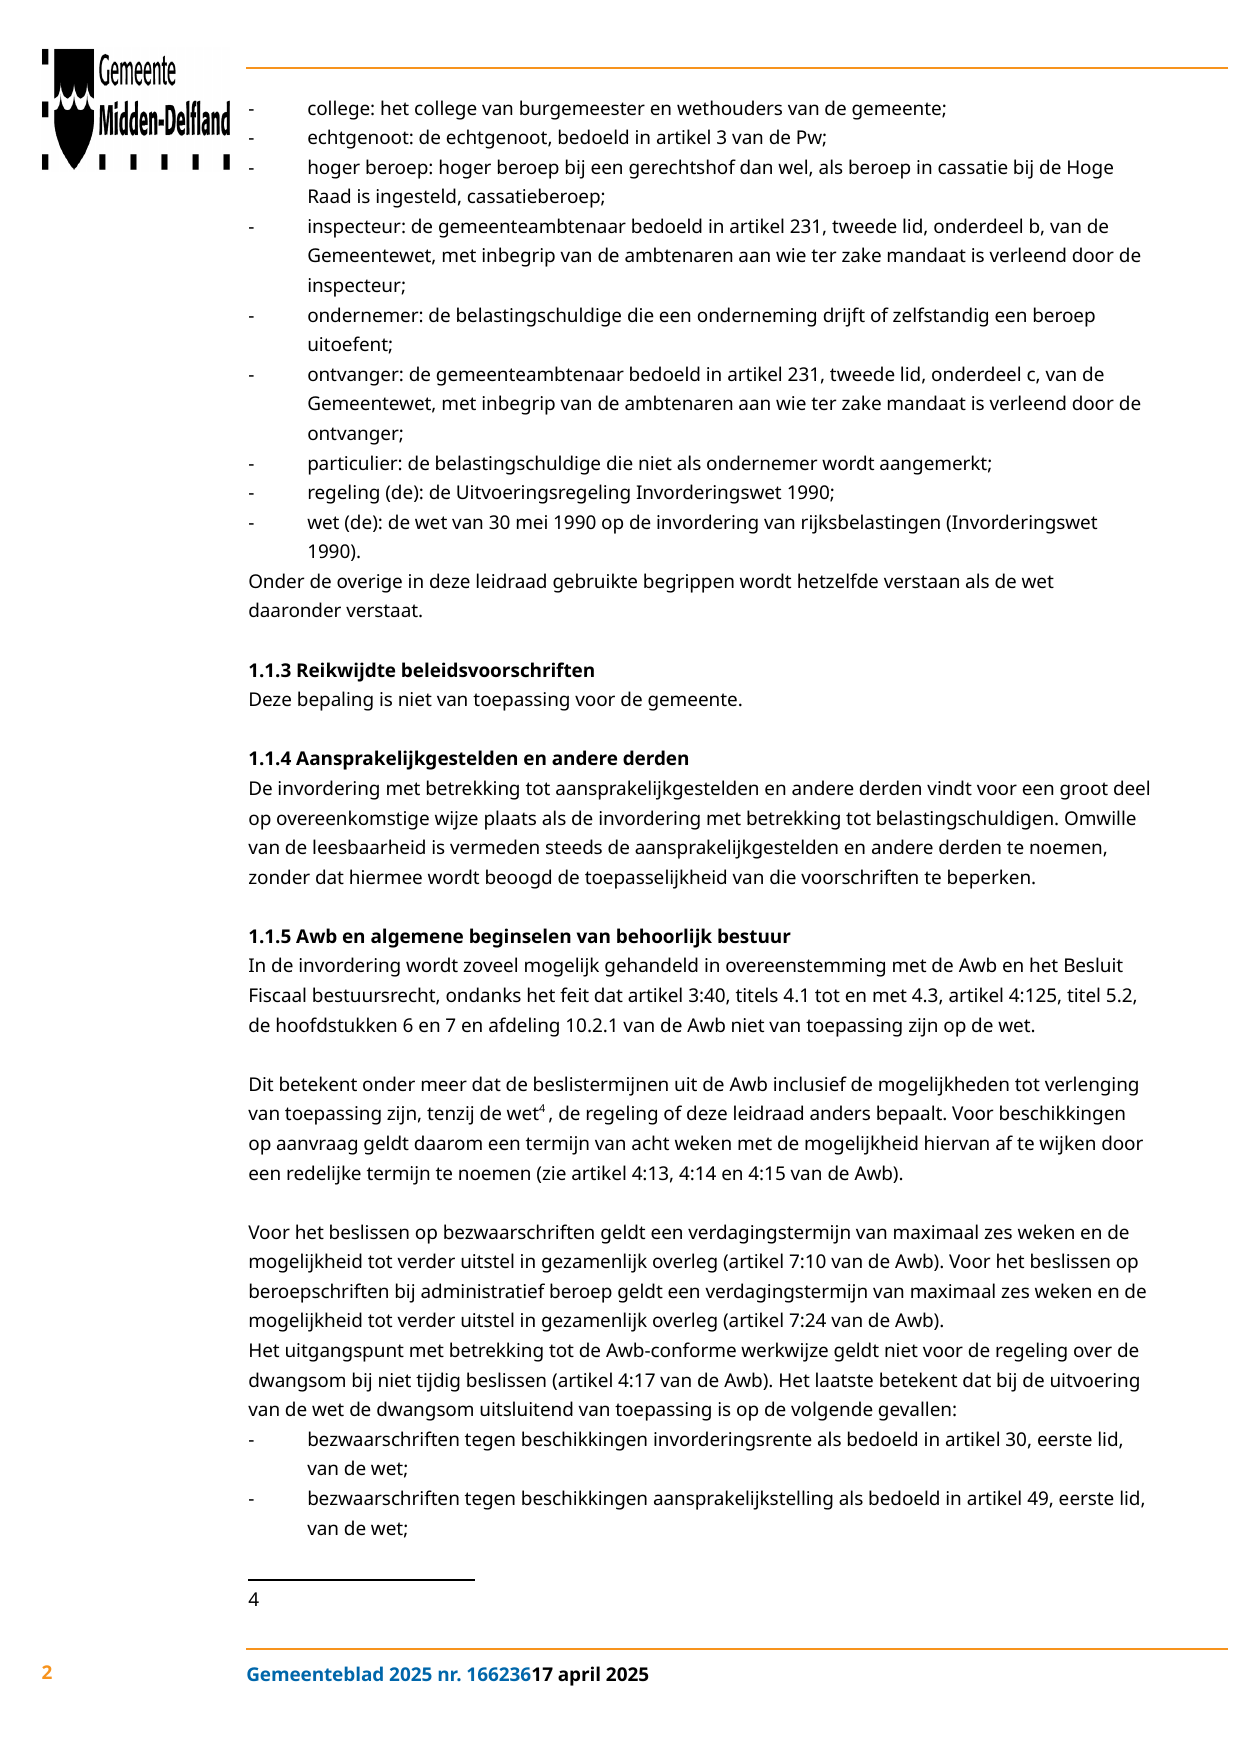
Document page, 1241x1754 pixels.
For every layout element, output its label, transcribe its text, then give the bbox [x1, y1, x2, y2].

text De invordering met betrekking tot aansprakelijkgestelden en andere derden vindt voor een groot deel op overeenkomstige wijze plaats als de invordering met betrekking tot belastingschuldigen. Omwille van de leesbaarheid is vermeden steeds de aansprakelijkgestelden en andere derden te noemen, zonder dat hiermee wordt beoogd de toepasselijkheid van die voorschriften te beperken. [248, 775, 1152, 890]
list wet (de): de wet van 30 mei 1990 op de invordering van rijksbelastingen (Invorderingswet 1990). [248, 509, 1152, 564]
text Dit betekent onder meer dat de beslistermijnen uit de Awb inclusief de mogelijkheden tot verlenging van toepassing zijn, tenzij de wet, de regeling of deze leidraad anders bepaalt. Voor beschikkingen op aanvraag geldt daarom een termijn van acht weken met de mogelijkheid hiervan af te wijken door een redelijke termijn te noemen (zie artikel 4:13, 4:14 en 4:15 van de Awb). [248, 1071, 1152, 1186]
text Deze bepaling is niet van toepassing voor de gemeente. [248, 686, 1152, 712]
picture [41, 47, 231, 172]
list ontvanger: de gemeenteambtenaar bedoeld in artikel 231, tweede lid, onderdeel c, van de Gemeentewet, met inbegrip van de ambtenaren aan wie ter zake mandaat is verleend door de ontvanger; [248, 361, 1152, 446]
text 1.1.4 Aansprakelijkgestelden en andere derden [248, 746, 1152, 771]
list bezwaarschriften tegen beschikkingen invorderingsrente als bedoeld in artikel 30, eerste lid, van de wet; [248, 1426, 1152, 1481]
list bezwaarschriften tegen beschikkingen aansprakelijkstelling als bedoeld in artikel 49, eerste lid, van de wet; [248, 1485, 1152, 1541]
list inspecteur: de gemeenteambtenaar bedoeld in artikel 231, tweede lid, onderdeel b, van de Gemeentewet, met inbegrip van de ambtenaren aan wie ter zake mandaat is verleend door de inspecteur; [248, 213, 1152, 298]
text 1.1.3 Reikwijdte beleidsvoorschriften [248, 657, 1152, 683]
text 1.1.5 Awb en algemene beginselen van behoorlijk bestuur [248, 923, 1152, 949]
text Onder de overige in deze leidraad gebruikte begrippen wordt hetzelfde verstaan als de wet daaronder verstaat. [248, 568, 1152, 623]
text Voor het beslissen op bezwaarschriften geldt een verdagingstermijn van maximaal zes weken en de mogelijkheid tot verder uitstel in gezamenlijk overleg (artikel 7:10 van de Awb). Voor het beslissen op beroepschriften bij administratief beroep geldt een verdagingstermijn van maximaal zes weken en de mogelijkheid tot verder uitstel in gezamenlijk overleg (artikel 7:24 van de Awb). [248, 1219, 1152, 1333]
list regeling (de): de Uitvoeringsregeling Invorderingswet 1990; [248, 479, 1152, 505]
list hoger beroep: hoger beroep bij een gerechtshof dan wel, als beroep in cassatie bij de Hoge Raad is ingesteld, cassatieberoep; [248, 154, 1152, 209]
text Het uitgangspunt met betrekking tot de Awb-conforme werkwijze geldt niet voor de regeling over de dwangsom bij niet tijdig beslissen (artikel 4:17 van de Awb). Het laatste betekent dat bij de uitvoering van de wet de dwangsom uitsluitend van toepassing is op de volgende gevallen: [248, 1337, 1152, 1422]
list college: het college van burgemeester en wethouders van de gemeente; [248, 95, 1152, 121]
list echtgenoot: de echtgenoot, bedoeld in artikel 3 van de Pw; [248, 124, 1152, 150]
list particulier: de belastingschuldige die niet als ondernemer wordt aangemerkt; [248, 450, 1152, 476]
list ondernemer: de belastingschuldige die een onderneming drijft of zelfstandig een beroep uitoefent; [248, 302, 1152, 357]
text In de invordering wordt zoveel mogelijk gehandeld in overeenstemming met de Awb en het Besluit Fiscaal bestuursrecht, ondanks het feit dat artikel 3:40, titels 4.1 tot en met 4.3, artikel 4:125, titel 5.2, de hoofdstukken 6 en 7 en afdeling 10.2.1 van de Awb niet van toepassing zijn op de wet. [248, 953, 1152, 1038]
